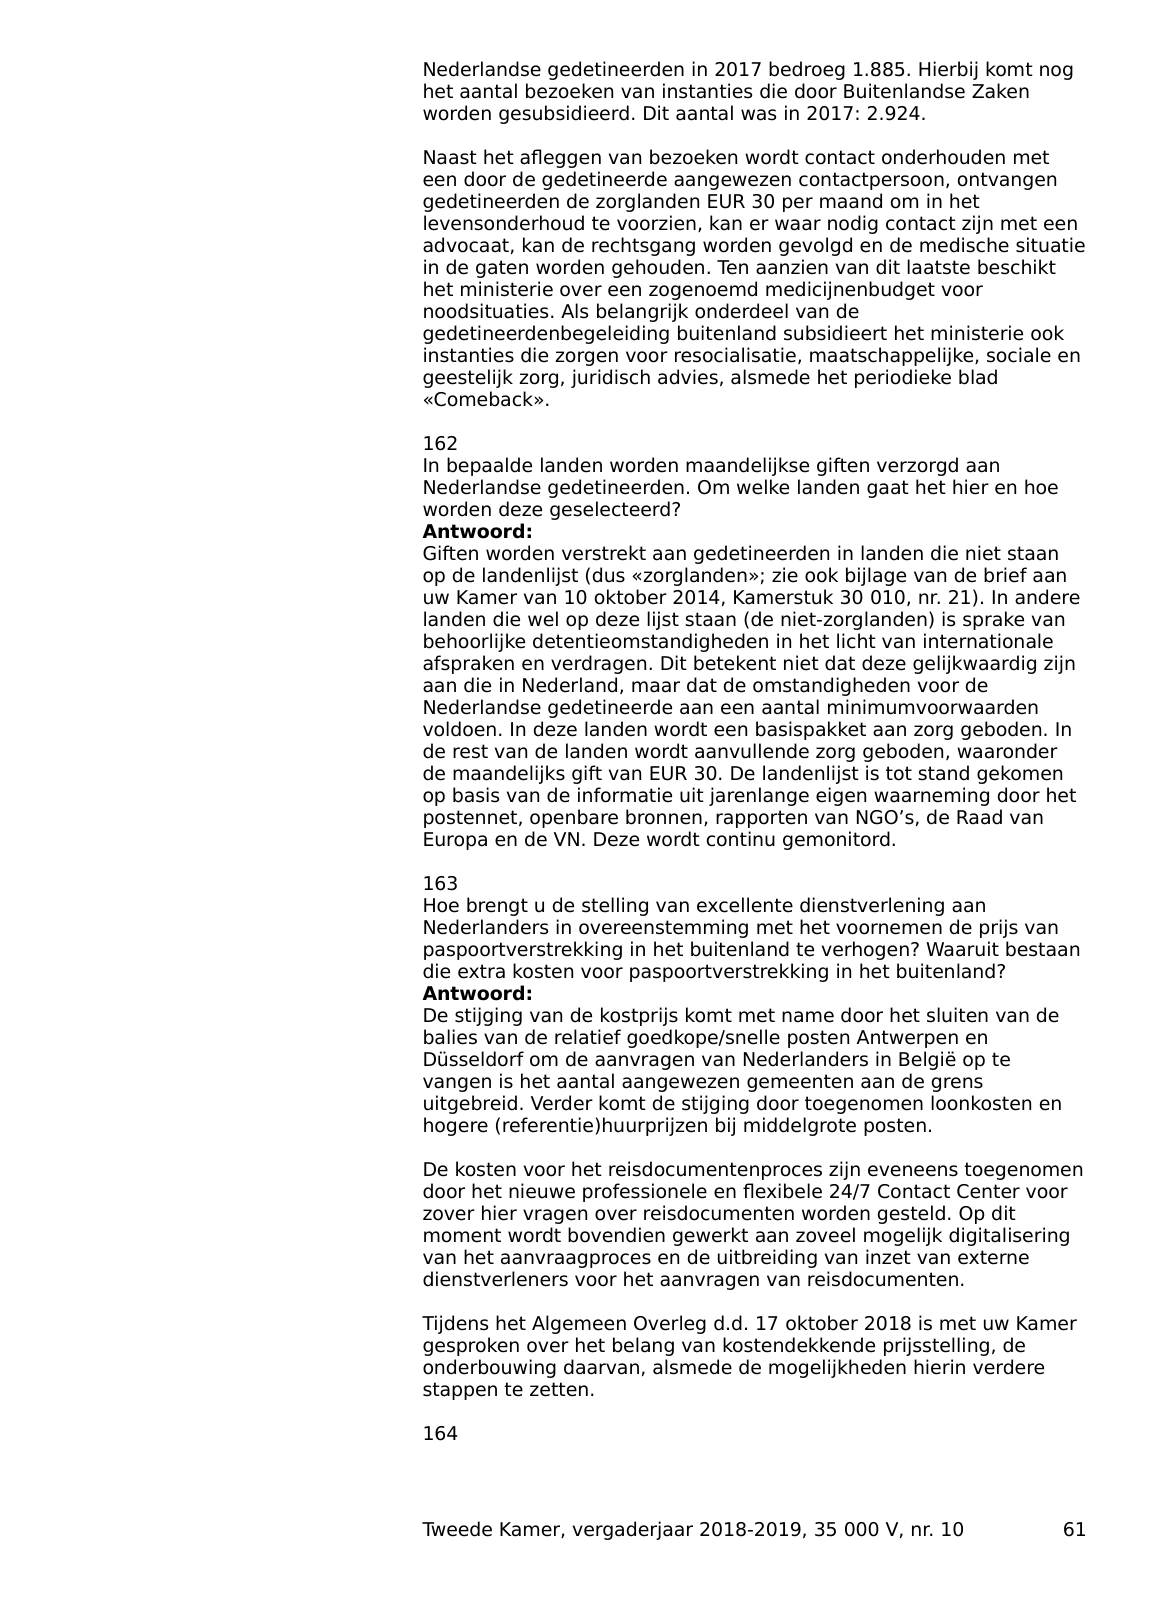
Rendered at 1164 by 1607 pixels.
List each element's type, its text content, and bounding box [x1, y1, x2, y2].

text 163 [422, 873, 1087, 895]
text Naast het afleggen van bezoeken wordt contact onderhouden met een door de gedetineerde aangewezen contactpersoon, ontvangen gedetineerden de zorglanden EUR 30 per maand om in het levensonderhoud te voorzien, kan er waar nodig contact zijn met een advocaat, kan de rechtsgang worden gevolgd en de medische situatie in de gaten worden gehouden. Ten aanzien van dit laatste beschikt het ministerie over een zogenoemd medicijnenbudget voor noodsituaties. Als belangrijk onderdeel van de gedetineerdenbegeleiding buitenland subsidieert het ministerie ook instanties die zorgen voor resocialisatie, maatschappelijke, sociale en geestelijk zorg, juridisch advies, alsmede het periodieke blad «Comeback». [422, 147, 1087, 411]
text De kosten voor het reisdocumentenproces zijn eveneens toegenomen door het nieuwe professionele en flexibele 24/7 Contact Center voor zover hier vragen over reisdocumenten worden gesteld. Op dit moment wordt bovendien gewerkt aan zoveel mogelijk digitalisering van het aanvraagproces en de uitbreiding van inzet van externe dienstverleners voor het aanvragen van reisdocumenten. [422, 1159, 1087, 1291]
text In bepaalde landen worden maandelijkse giften verzorgd aan Nederlandse gedetineerden. Om welke landen gaat het hier en hoe worden deze geselecteerd? [422, 455, 1087, 521]
text De stijging van de kostprijs komt met name door het sluiten van de balies van de relatief goedkope/snelle posten Antwerpen en Düsseldorf om de aanvragen van Nederlanders in België op te vangen is het aantal aangewezen gemeenten aan de grens uitgebreid. Verder komt de stijging door toegenomen loonkosten en hogere (referentie)huurprijzen bij middelgrote posten. [422, 1005, 1087, 1137]
text Antwoord: [422, 983, 1087, 1005]
text Antwoord: [422, 521, 1087, 543]
text 162 [422, 433, 1087, 455]
text Hoe brengt u de stelling van excellente dienstverlening aan Nederlanders in overeenstemming met het voornemen de prijs van paspoortverstrekking in het buitenland te verhogen? Waaruit bestaan die extra kosten voor paspoortverstrekking in het buitenland? [422, 895, 1087, 983]
text Tijdens het Algemeen Overleg d.d. 17 oktober 2018 is met uw Kamer gesproken over het belang van kostendekkende prijsstelling, de onderbouwing daarvan, alsmede de mogelijkheden hierin verdere stappen te zetten. [422, 1313, 1087, 1401]
text Nederlandse gedetineerden in 2017 bedroeg 1.885. Hierbij komt nog het aantal bezoeken van instanties die door Buitenlandse Zaken worden gesubsidieerd. Dit aantal was in 2017: 2.924. [422, 59, 1087, 125]
text Giften worden verstrekt aan gedetineerden in landen die niet staan op de landenlijst (dus «zorglanden»; zie ook bijlage van de brief aan uw Kamer van 10 oktober 2014, Kamerstuk 30 010, nr. 21). In andere landen die wel op deze lijst staan (de niet-zorglanden) is sprake van behoorlijke detentieomstandigheden in het licht van internationale afspraken en verdragen. Dit betekent niet dat deze gelijkwaardig zijn aan die in Nederland, maar dat de omstandigheden voor de Nederlandse gedetineerde aan een aantal minimumvoorwaarden voldoen. In deze landen wordt een basispakket aan zorg geboden. In de rest van de landen wordt aanvullende zorg geboden, waaronder de maandelijks gift van EUR 30. De landenlijst is tot stand gekomen op basis van de informatie uit jarenlange eigen waarneming door het postennet, openbare bronnen, rapporten van NGO’s, de Raad van Europa en de VN. Deze wordt continu gemonitord. [422, 543, 1087, 851]
text 164 [422, 1423, 1087, 1445]
